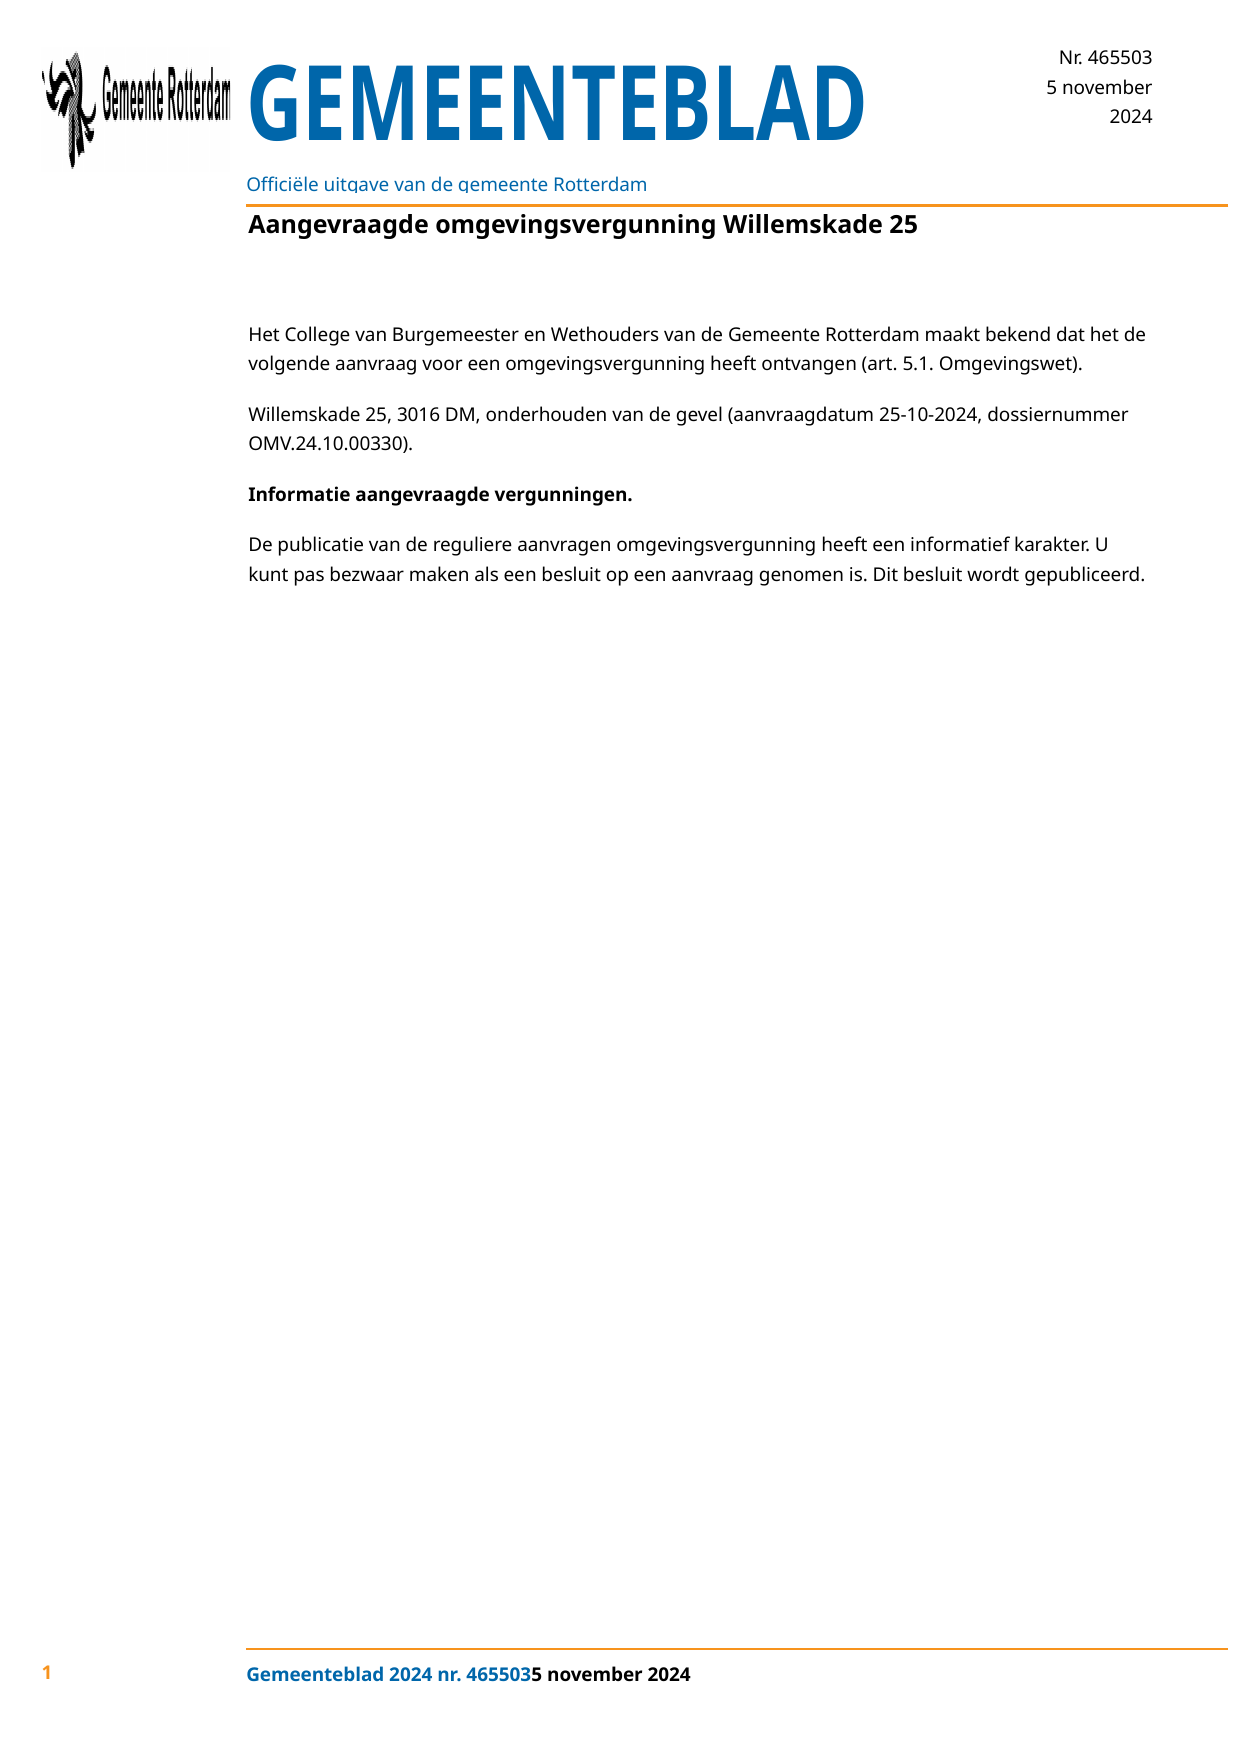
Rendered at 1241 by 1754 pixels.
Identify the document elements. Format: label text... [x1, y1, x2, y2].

text Informatie aangevraagde vergunningen. [248, 481, 1152, 506]
picture [41, 47, 231, 172]
text Aangevraagde omgevingsvergunning Willemskade 25 [248, 207, 1152, 241]
text De publicatie van de reguliere aanvragen omgevingsvergunning heeft een informatief karakter. U kunt pas bezwaar maken als een besluit op een aanvraag genomen is. Dit besluit wordt gepubliceerd. [248, 531, 1152, 586]
text Het College van Burgemeester en Wethouders van de Gemeente Rotterdam maakt bekend dat het de volgende aanvraag voor een omgevingsvergunning heeft ontvangen (art. 5.1. Omgevingswet). [248, 321, 1152, 376]
text Willemskade 25, 3016 DM, onderhouden van de gevel (aanvraagdatum 25-10-2024, dossiernummer OMV.24.10.00330). [248, 401, 1152, 456]
